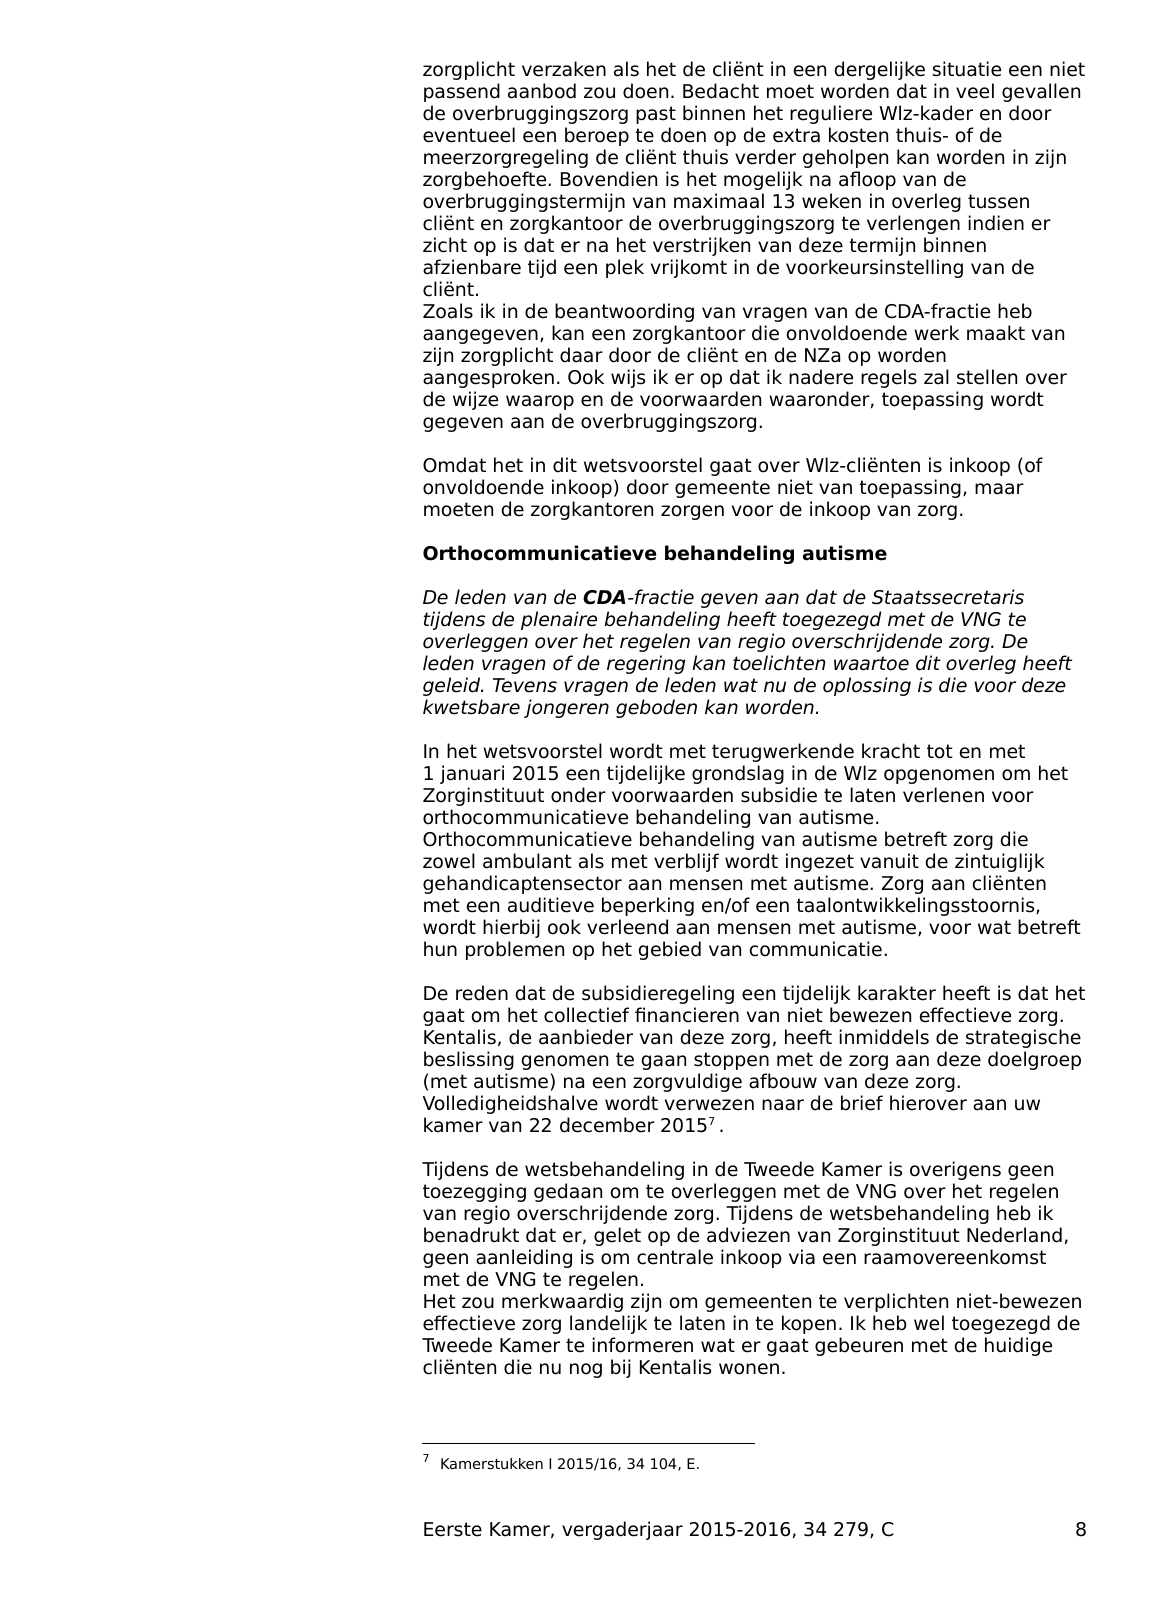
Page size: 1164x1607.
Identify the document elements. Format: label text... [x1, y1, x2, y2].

text In het wetsvoorstel wordt met terugwerkende kracht tot en met 1 januari 2015 een tijdelijke grondslag in de Wlz opgenomen om het Zorginstituut onder voorwaarden subsidie te laten verlenen voor orthocommunicatieve behandeling van autisme. [422, 741, 1087, 829]
text Zoals ik in de beantwoording van vragen van de CDA-fractie heb aangegeven, kan een zorgkantoor die onvoldoende werk maakt van zijn zorgplicht daar door de cliënt en de NZa op worden aangesproken. Ook wijs ik er op dat ik nadere regels zal stellen over de wijze waarop en de voorwaarden waaronder, toepassing wordt gegeven aan de overbruggingszorg. [422, 301, 1087, 433]
text Tijdens de wetsbehandeling in de Tweede Kamer is overigens geen toezegging gedaan om te overleggen met de VNG over het regelen van regio overschrijdende zorg. Tijdens de wetsbehandeling heb ik benadrukt dat er, gelet op de adviezen van Zorginstituut Nederland, geen aanleiding is om centrale inkoop via een raamovereenkomst met de VNG te regelen. [422, 1159, 1087, 1291]
text Kamerstukken I 2015/16, 34 104, E. [422, 1452, 1087, 1474]
text Orthocommunicatieve behandeling van autisme betreft zorg die zowel ambulant als met verblijf wordt ingezet vanuit de zintuiglijk gehandicaptensector aan mensen met autisme. Zorg aan cliënten met een auditieve beperking en/of een taalontwikkelingsstoornis, wordt hierbij ook verleend aan mensen met autisme, voor wat betreft hun problemen op het gebied van communicatie. [422, 829, 1087, 961]
text zorgplicht verzaken als het de cliënt in een dergelijke situatie een niet passend aanbod zou doen. Bedacht moet worden dat in veel gevallen de overbruggingszorg past binnen het reguliere Wlz-kader en door eventueel een beroep te doen op de extra kosten thuis- of de meerzorgregeling de cliënt thuis verder geholpen kan worden in zijn zorgbehoefte. Bovendien is het mogelijk na afloop van de overbruggingstermijn van maximaal 13 weken in overleg tussen cliënt en zorgkantoor de overbruggingszorg te verlengen indien er zicht op is dat er na het verstrijken van deze termijn binnen afzienbare tijd een plek vrijkomt in de voorkeursinstelling van de cliënt. [422, 59, 1087, 301]
text De reden dat de subsidieregeling een tijdelijk karakter heeft is dat het gaat om het collectief financieren van niet bewezen effectieve zorg. Kentalis, de aanbieder van deze zorg, heeft inmiddels de strategische beslissing genomen te gaan stoppen met de zorg aan deze doelgroep (met autisme) na een zorgvuldige afbouw van deze zorg. Volledigheidshalve wordt verwezen naar de brief hierover aan uw kamer van 22 december 2015. [422, 983, 1087, 1137]
text De leden van de CDA-fractie geven aan dat de Staatssecretaris tijdens de plenaire behandeling heeft toegezegd met de VNG te overleggen over het regelen van regio overschrijdende zorg. De leden vragen of de regering kan toelichten waartoe dit overleg heeft geleid. Tevens vragen de leden wat nu de oplossing is die voor deze kwetsbare jongeren geboden kan worden. [422, 587, 1087, 719]
text Omdat het in dit wetsvoorstel gaat over Wlz-cliënten is inkoop (of onvoldoende inkoop) door gemeente niet van toepassing, maar moeten de zorgkantoren zorgen voor de inkoop van zorg. [422, 455, 1087, 521]
subtitle Orthocommunicatieve behandeling autisme [422, 543, 1087, 565]
text Het zou merkwaardig zijn om gemeenten te verplichten niet-bewezen effectieve zorg landelijk te laten in te kopen. Ik heb wel toegezegd de Tweede Kamer te informeren wat er gaat gebeuren met de huidige cliënten die nu nog bij Kentalis wonen. [422, 1291, 1087, 1379]
